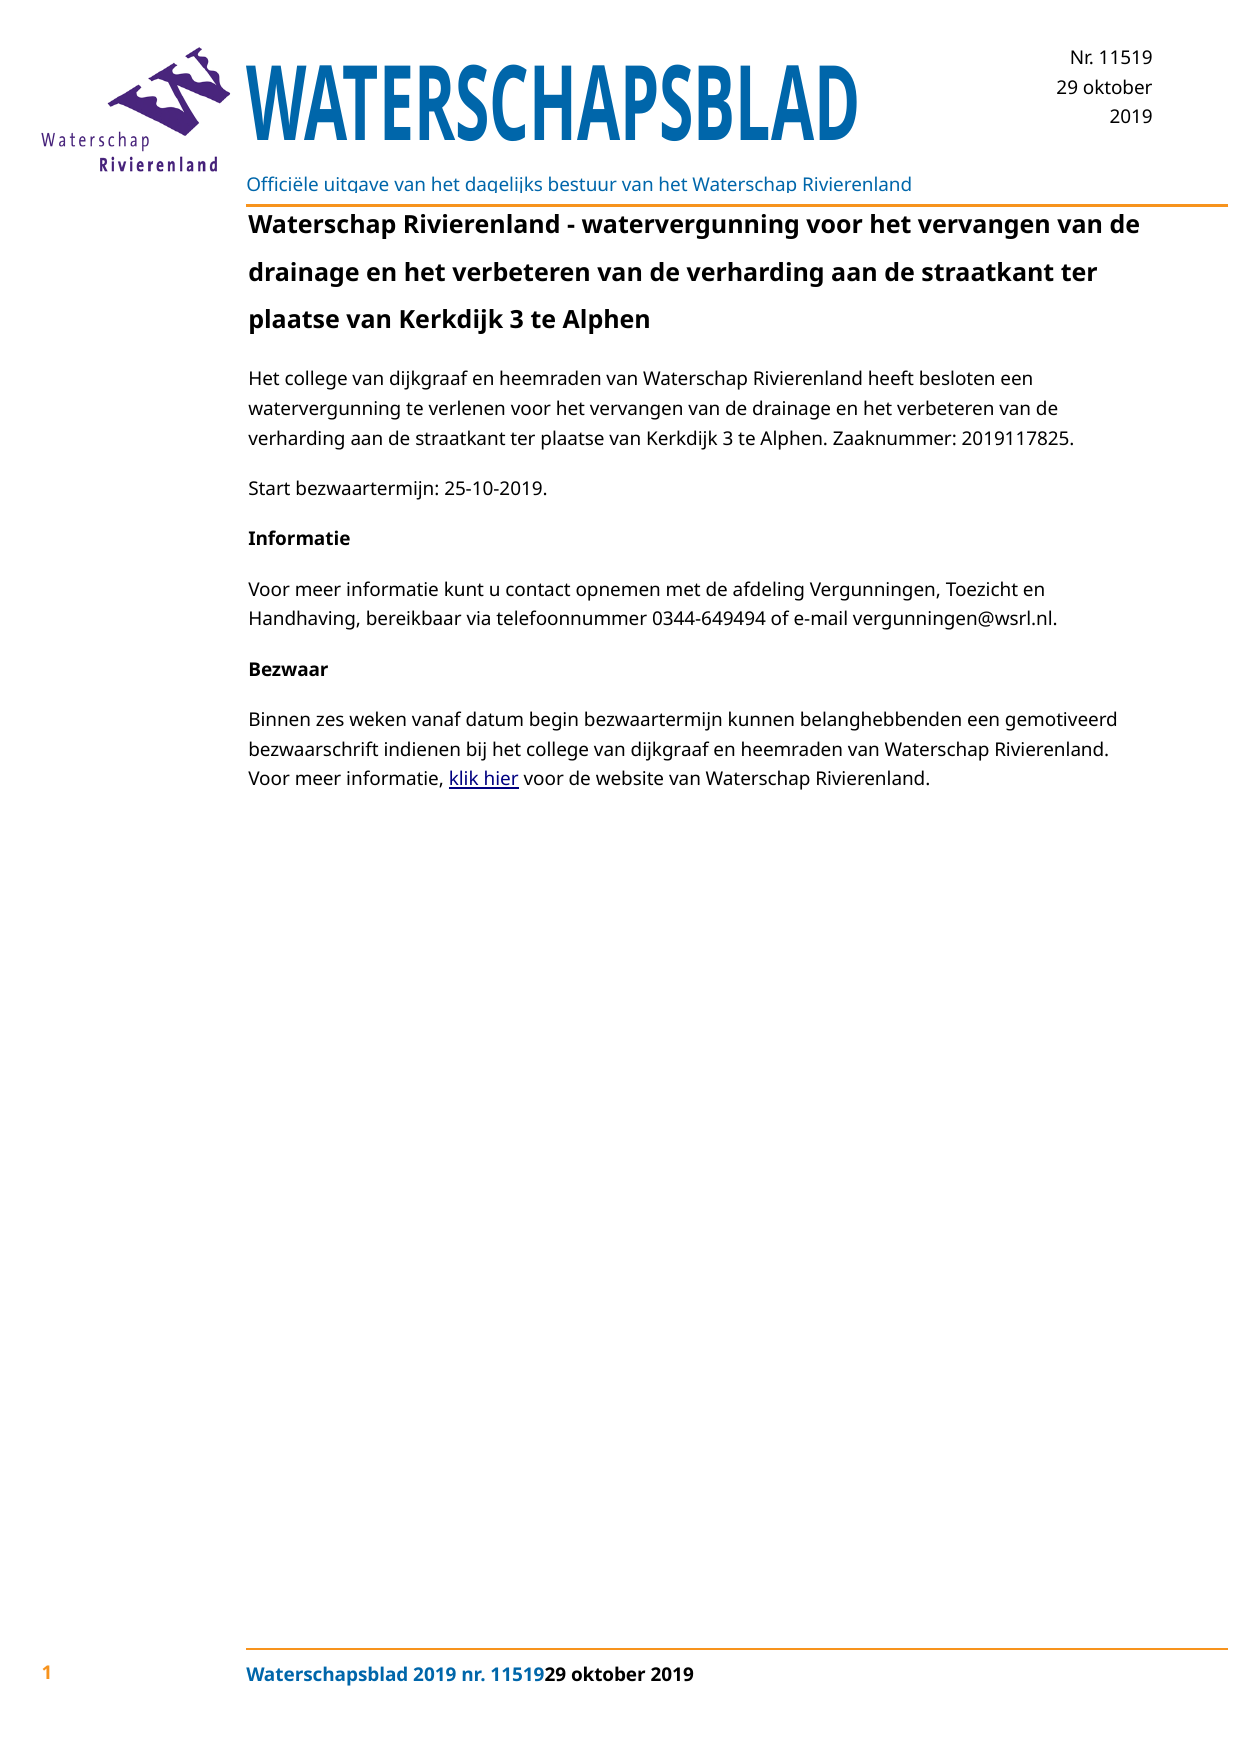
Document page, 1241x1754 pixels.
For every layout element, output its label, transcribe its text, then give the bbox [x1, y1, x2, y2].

text Informatie [248, 526, 1152, 551]
text Binnen zes weken vanaf datum begin bezwaartermijn kunnen belanghebbenden een gemotiveerd bezwaarschrift indienen bij het college van dijkgraaf en heemraden van Waterschap Rivierenland. Voor meer informatie, klik hier voor de website van Waterschap Rivierenland. [248, 706, 1152, 791]
picture [41, 47, 231, 172]
text Het college van dijkgraaf en heemraden van Waterschap Rivierenland heeft besloten een watervergunning te verlenen voor het vervangen van de drainage en het verbeteren van de verharding aan de straatkant ter plaatse van Kerkdijk 3 te Alphen. Zaaknummer: 2019117825. [248, 366, 1152, 450]
text Voor meer informatie kunt u contact opnemen met de afdeling Vergunningen, Toezicht en Handhaving, bereikbaar via telefoonnummer 0344-649494 of e-mail vergunningen@wsrl.nl. [248, 576, 1152, 631]
text Bezwaar [248, 656, 1152, 682]
text Start bezwaartermijn: 25-10-2019. [248, 475, 1152, 501]
text Waterschap Rivierenland - watervergunning voor het vervangen van de drainage en het verbeteren van de verharding aan de straatkant ter plaatse van Kerkdijk 3 te Alphen [248, 207, 1152, 336]
